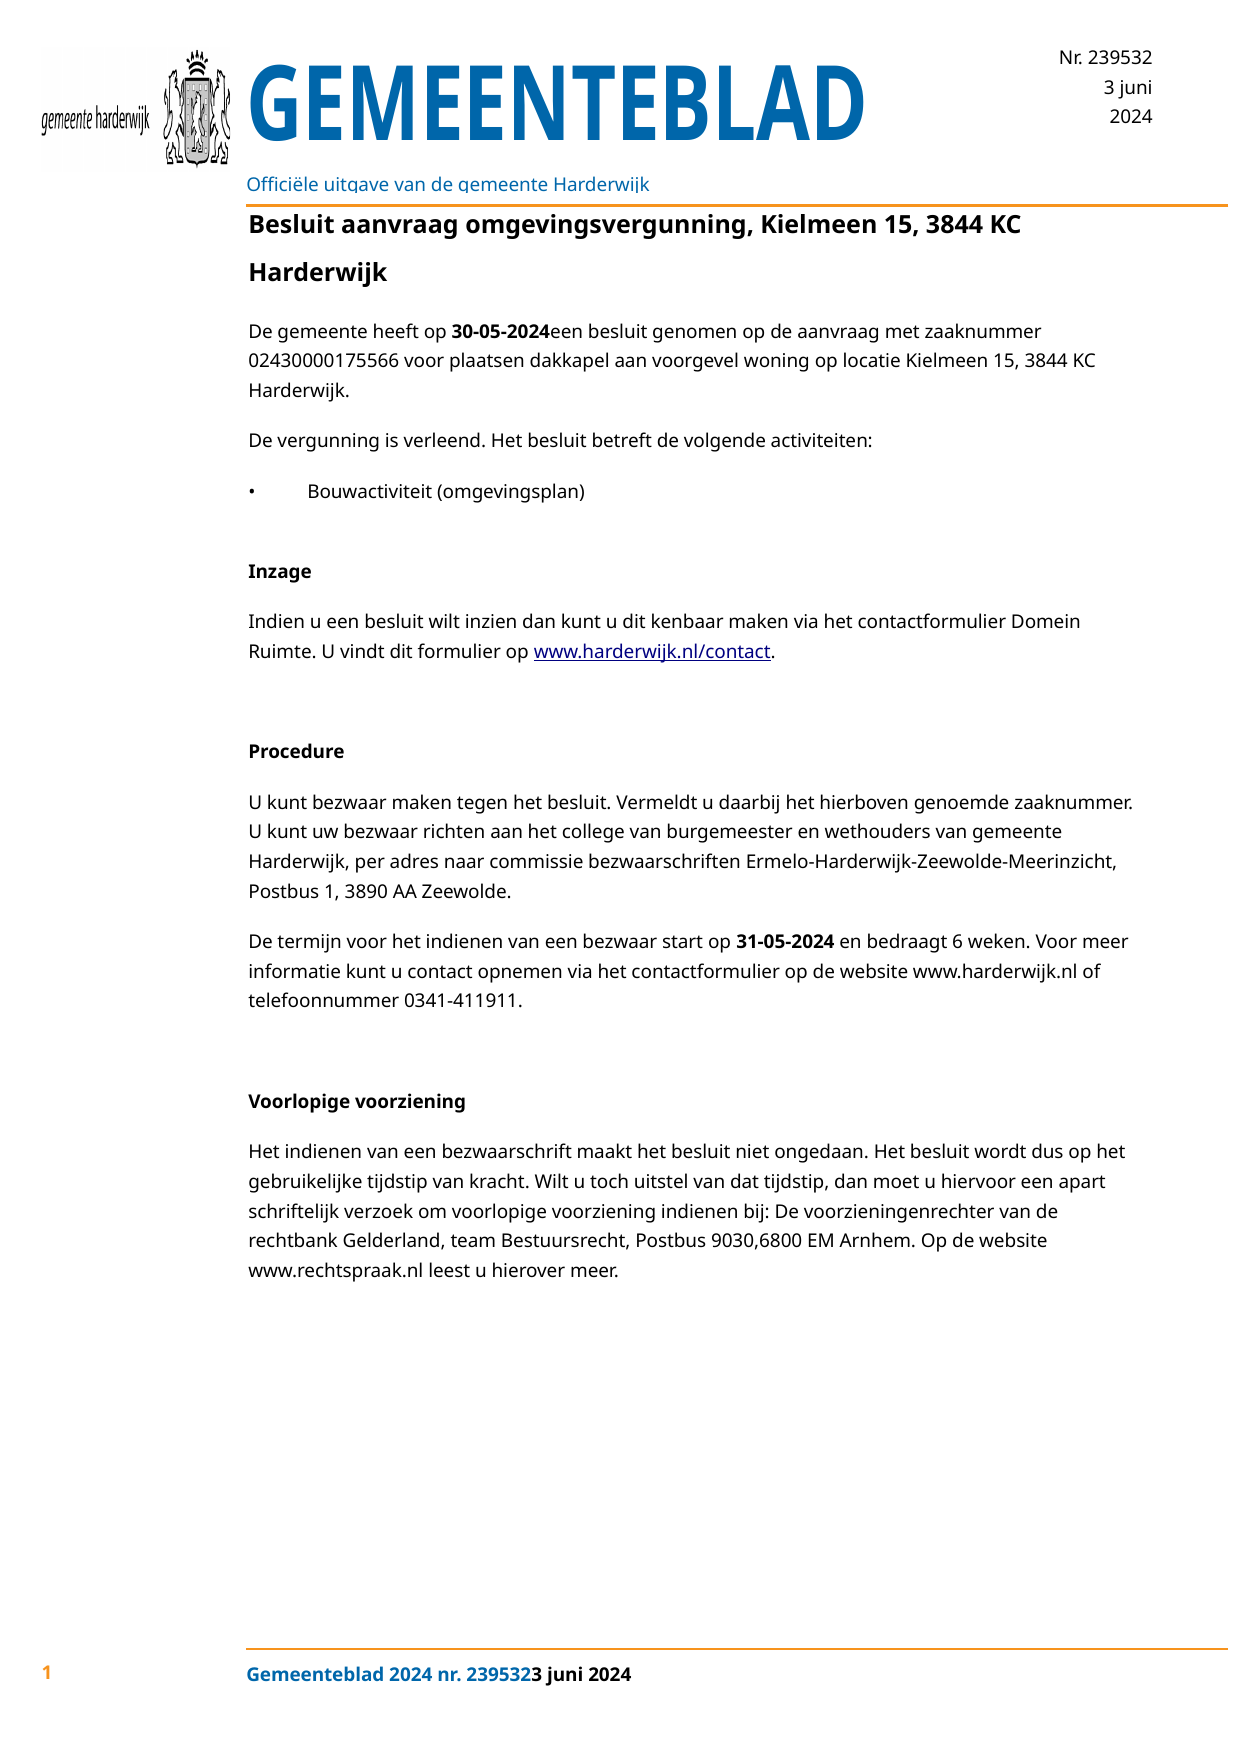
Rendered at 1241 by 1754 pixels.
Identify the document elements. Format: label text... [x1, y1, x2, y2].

list Bouwactiviteit (omgevingsplan) [248, 478, 1152, 504]
text Voorlopige voorziening [248, 1088, 1152, 1114]
text Het indienen van een bezwaarschrift maakt het besluit niet ongedaan. Het besluit wordt dus op het gebruikelijke tijdstip van kracht. Wilt u toch uitstel van dat tijdstip, dan moet u hiervoor een apart schriftelijk verzoek om voorlopige voorziening indienen bij: De voorzieningenrechter van de rechtbank Gelderland, team Bestuursrecht, Postbus 9030,6800 EM Arnhem. Op de website www.rechtspraak.nl leest u hierover meer. [248, 1139, 1152, 1283]
text U kunt bezwaar maken tegen het besluit. Vermeldt u daarbij het hierboven genoemde zaaknummer. U kunt uw bezwaar richten aan het college van burgemeester en wethouders van gemeente Harderwijk, per adres naar commissie bezwaarschriften Ermelo-Harderwijk-Zeewolde-Meerinzicht, Postbus 1, 3890 AA Zeewolde. [248, 789, 1152, 904]
text De vergunning is verleend. Het besluit betreft de volgende activiteiten: [248, 427, 1152, 453]
picture [41, 47, 231, 172]
text Inzage [248, 558, 1152, 584]
text De gemeente heeft op 30-05-2024een besluit genomen op de aanvraag met zaaknummer 02430000175566 voor plaatsen dakkapel aan voorgevel woning op locatie Kielmeen 15, 3844 KC Harderwijk. [248, 318, 1152, 403]
text Indien u een besluit wilt inzien dan kunt u dit kenbaar maken via het contactformulier Domein Ruimte. U vindt dit formulier op www.harderwijk.nl/contact. [248, 608, 1152, 664]
text De termijn voor het indienen van een bezwaar start op 31-05-2024 en bedraagt 6 weken. Voor meer informatie kunt u contact opnemen via het contactformulier op de website www.harderwijk.nl of telefoonnummer 0341-411911. [248, 928, 1152, 1013]
text Procedure [248, 739, 1152, 764]
text Besluit aanvraag omgevingsvergunning, Kielmeen 15, 3844 KC Harderwijk [248, 207, 1152, 288]
